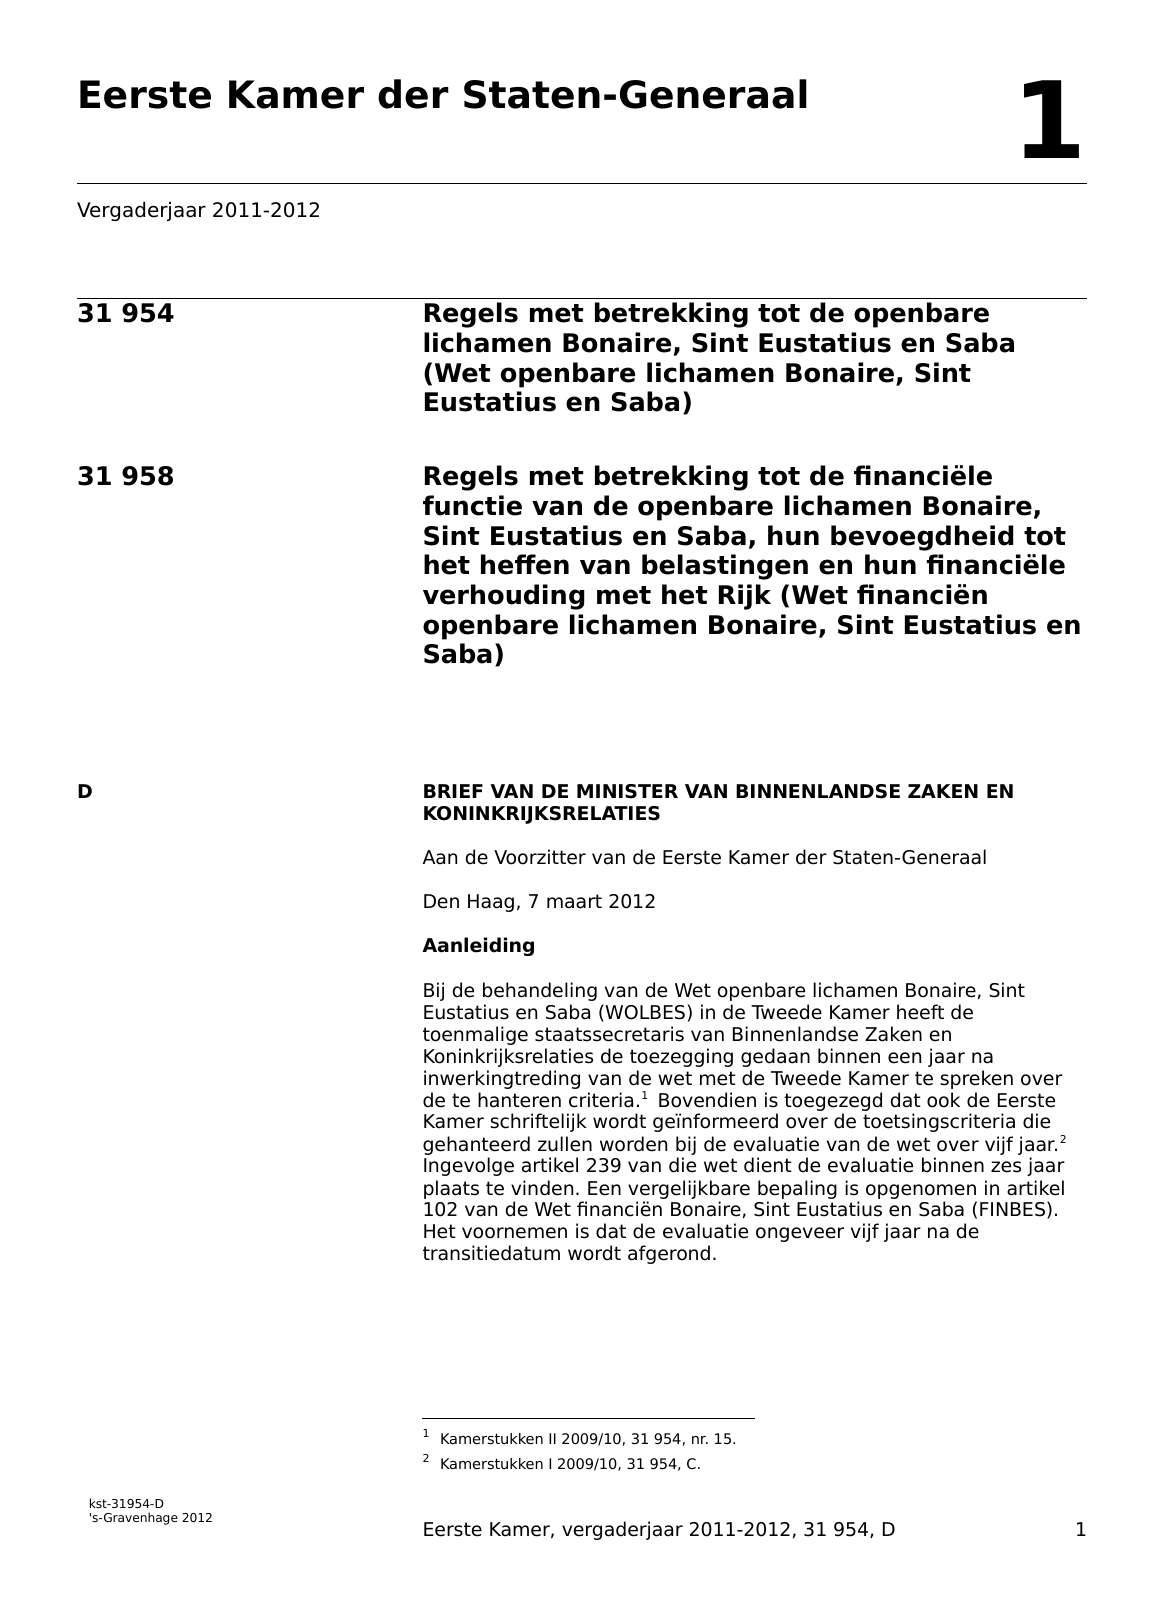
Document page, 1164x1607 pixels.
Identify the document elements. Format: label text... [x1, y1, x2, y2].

table_header 1 [886, 59, 1087, 183]
text Bij de behandeling van de Wet openbare lichamen Bonaire, Sint Eustatius en Saba (WOLBES) in de Tweede Kamer heeft de toenmalige staatssecretaris van Binnenlandse Zaken en Koninkrijksrelaties de toezegging gedaan binnen een jaar na inwerkingtreding van de wet met de Tweede Kamer te spreken over de te hanteren criteria. Bovendien is toegezegd dat ook de Eerste Kamer schriftelijk wordt geïnformeerd over de toetsingscriteria die gehanteerd zullen worden bij de evaluatie van de wet over vijf jaar. [422, 979, 1087, 1155]
subtitle Aanleiding [422, 935, 1087, 957]
text Kamerstukken I 2009/10, 31 954, C. [422, 1452, 1087, 1474]
subtitle D BRIEF VAN DE MINISTER VAN BINNENLANDSE ZAKEN EN KONINKRIJKSRELATIES [77, 781, 1087, 825]
text Den Haag, 7 maart 2012 [422, 891, 1087, 913]
subtitle 31 954 Regels met betrekking tot de openbare lichamen Bonaire, Sint Eustatius en Saba (Wet openbare lichamen Bonaire, Sint Eustatius en Saba) [77, 299, 1087, 418]
text 's-Gravenhage 2012 [88, 1511, 323, 1525]
table_cell Vergaderjaar 2011-2012 [77, 184, 1087, 298]
text kst-31954-D [88, 1497, 323, 1511]
table_header Eerste Kamer der Staten-Generaal [77, 59, 886, 183]
text Kamerstukken II 2009/10, 31 954, nr. 15. [422, 1427, 1087, 1449]
text Ingevolge artikel 239 van die wet dient de evaluatie binnen zes jaar plaats te vinden. Een vergelijkbare bepaling is opgenomen in artikel 102 van de Wet financiën Bonaire, Sint Eustatius en Saba (FINBES). Het voornemen is dat de evaluatie ongeveer vijf jaar na de transitiedatum wordt afgerond. [422, 1155, 1087, 1265]
subtitle 31 958 Regels met betrekking tot de financiële functie van de openbare lichamen Bonaire, Sint Eustatius en Saba, hun bevoegdheid tot het heffen van belastingen en hun financiële verhouding met het Rijk (Wet financiën openbare lichamen Bonaire, Sint Eustatius en Saba) [77, 462, 1087, 670]
text Aan de Voorzitter van de Eerste Kamer der Staten-Generaal [422, 847, 1087, 869]
